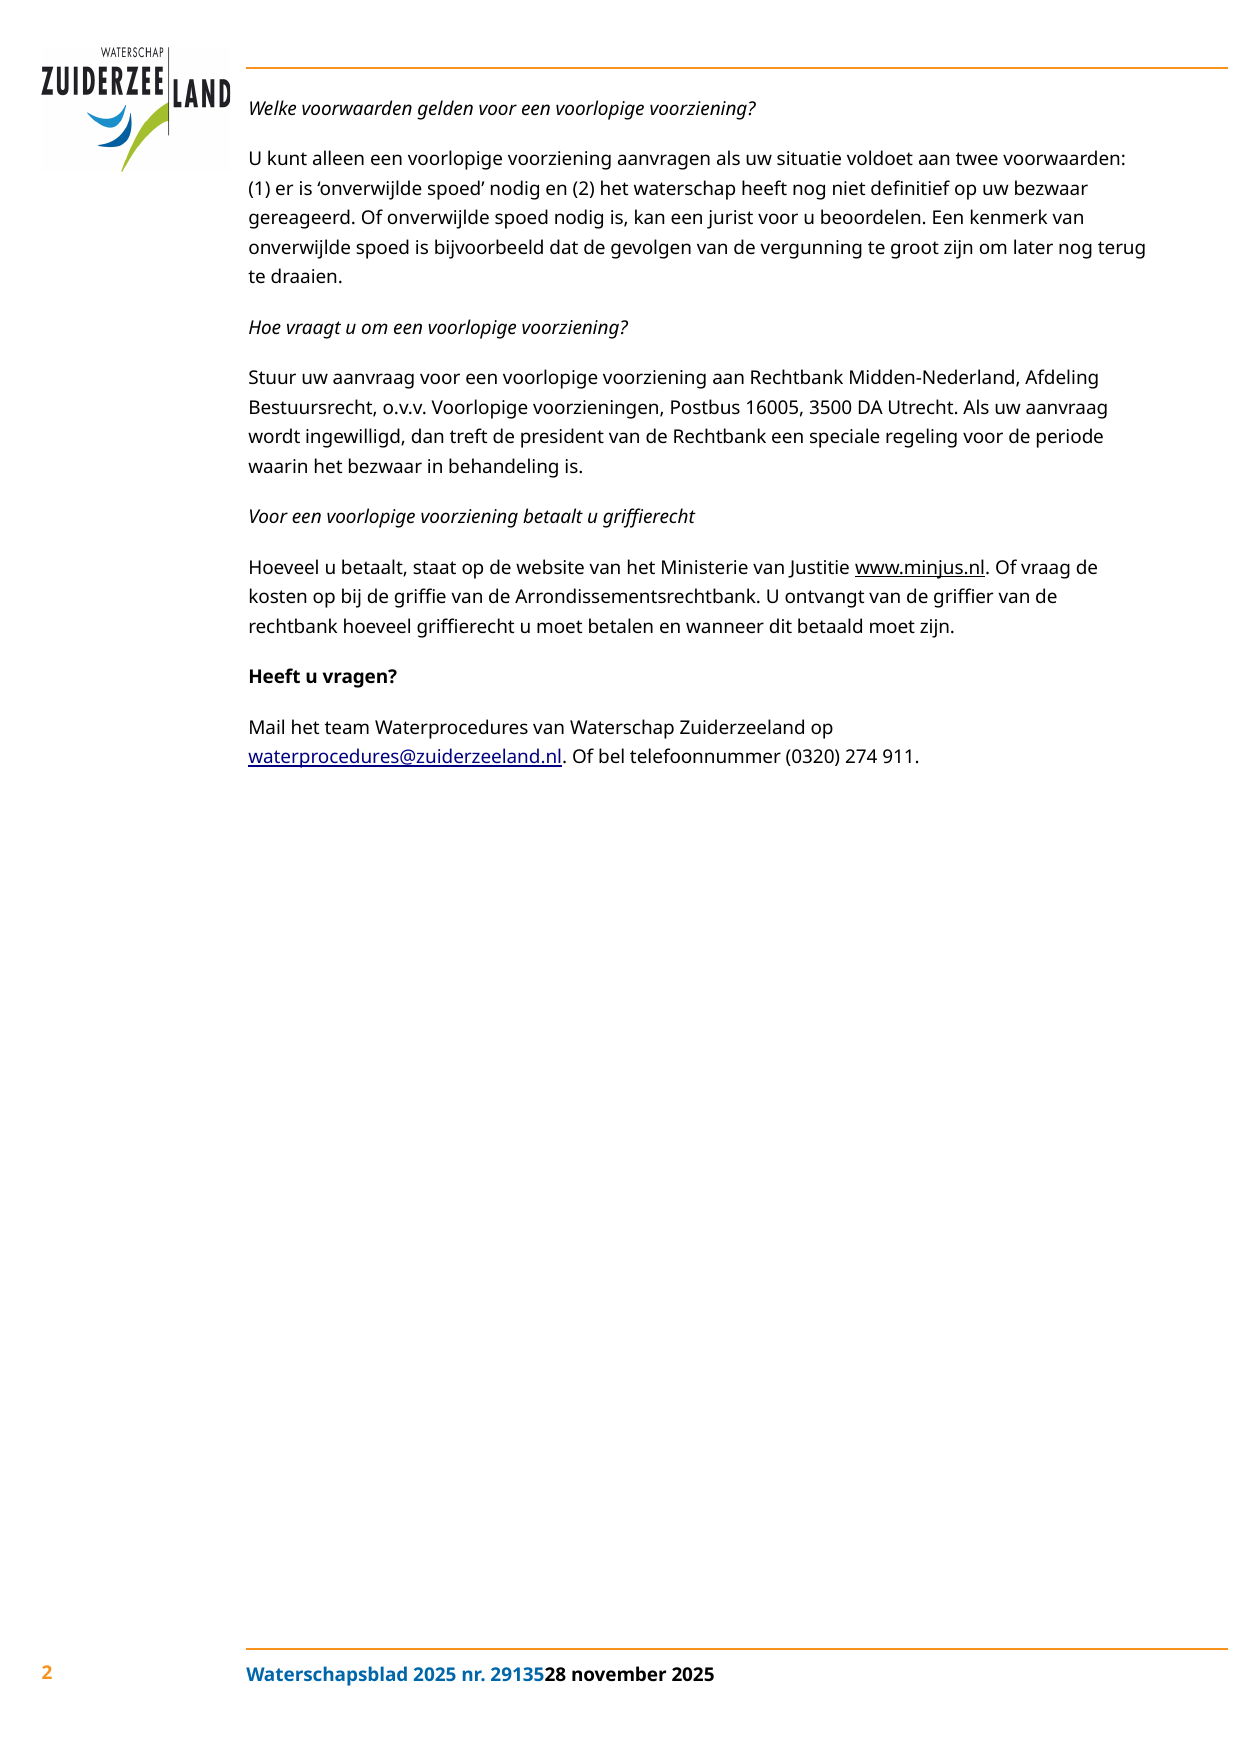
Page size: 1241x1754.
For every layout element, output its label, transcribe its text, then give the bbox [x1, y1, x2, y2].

text Mail het team Waterprocedures van Waterschap Zuiderzeeland op waterprocedures@zuiderzeeland.nl. Of bel telefoonnummer (0320) 274 911. [248, 714, 1152, 769]
text Hoe vraagt u om een voorlopige voorziening? [248, 314, 1152, 340]
text Heeft u vragen? [248, 663, 1152, 689]
text Hoeveel u betaalt, staat op de website van het Ministerie van Justitie www.minjus.nl. Of vraag de kosten op bij de griffie van de Arrondissementsrechtbank. U ontvangt van de griffier van de rechtbank hoeveel griffierecht u moet betalen en wanneer dit betaald moet zijn. [248, 554, 1152, 639]
text Welke voorwaarden gelden voor een voorlopige voorziening? [248, 95, 1152, 121]
text Stuur uw aanvraag voor een voorlopige voorziening aan Rechtbank Midden-Nederland, Afdeling Bestuursrecht, o.v.v. Voorlopige voorzieningen, Postbus 16005, 3500 DA Utrecht. Als uw aanvraag wordt ingewilligd, dan treft de president van de Rechtbank een speciale regeling voor de periode waarin het bezwaar in behandeling is. [248, 364, 1152, 479]
text U kunt alleen een voorlopige voorziening aanvragen als uw situatie voldoet aan twee voorwaarden: (1) er is ‘onverwijlde spoed’ nodig en (2) het waterschap heeft nog niet definitief op uw bezwaar gereageerd. Of onverwijlde spoed nodig is, kan een jurist voor u beoordelen. Een kenmerk van onverwijlde spoed is bijvoorbeeld dat de gevolgen van de vergunning te groot zijn om later nog terug te draaien. [248, 145, 1152, 289]
picture [41, 47, 231, 172]
text Voor een voorlopige voorziening betaalt u griffierecht [248, 503, 1152, 529]
